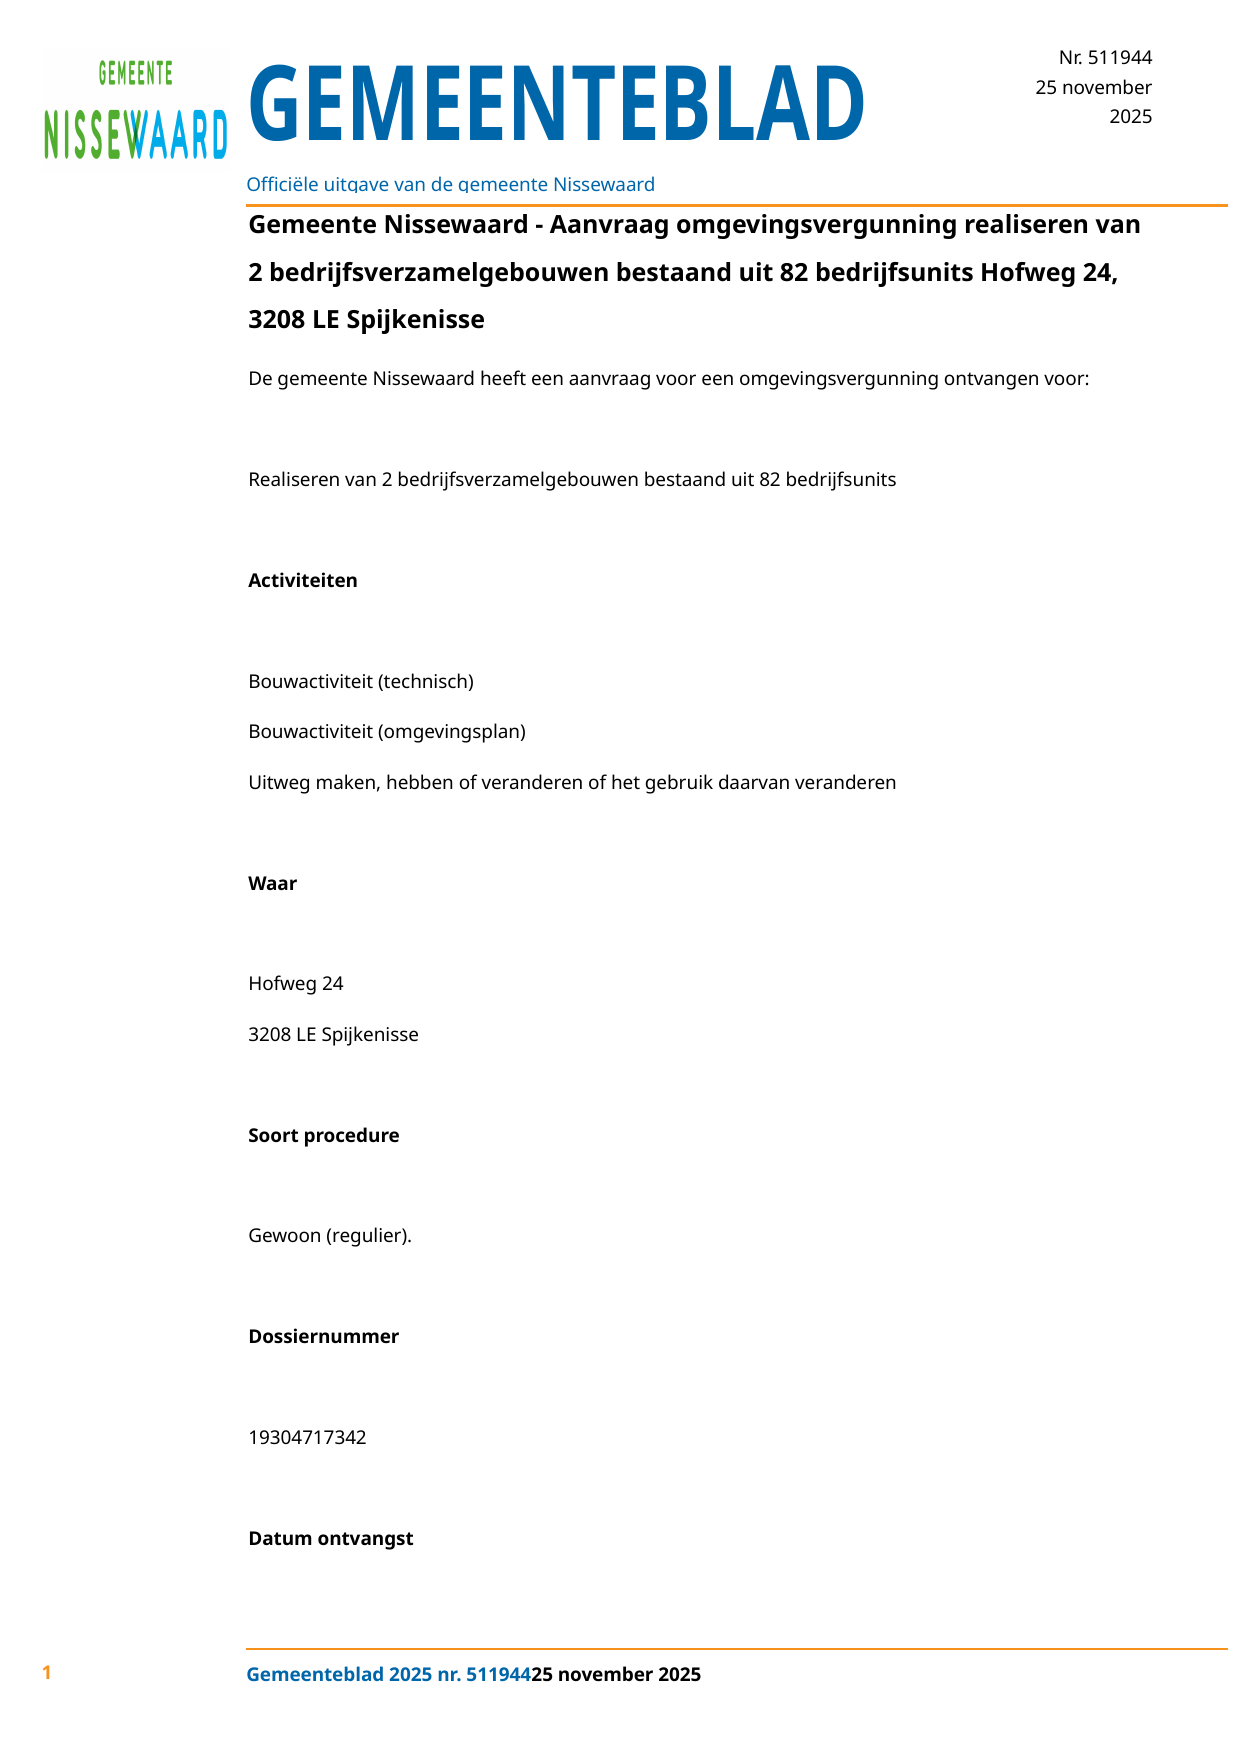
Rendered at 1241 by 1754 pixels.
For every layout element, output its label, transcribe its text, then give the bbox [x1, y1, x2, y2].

text Soort procedure [248, 1122, 1152, 1147]
text Activiteiten [248, 567, 1152, 593]
text Realiseren van 2 bedrijfsverzamelgebouwen bestaand uit 82 bedrijfsunits [248, 466, 1152, 492]
text 3208 LE Spijkenisse [248, 1021, 1152, 1047]
text Waar [248, 870, 1152, 895]
text 19304717342 [248, 1424, 1152, 1450]
text Bouwactiviteit (omgevingsplan) [248, 718, 1152, 744]
text Gewoon (regulier). [248, 1223, 1152, 1248]
text De gemeente Nissewaard heeft een aanvraag voor een omgevingsvergunning ontvangen voor: [248, 366, 1152, 391]
text Uitweg maken, hebben of veranderen of het gebruik daarvan veranderen [248, 769, 1152, 794]
text Datum ontvangst [248, 1525, 1152, 1551]
text Bouwactiviteit (technisch) [248, 668, 1152, 694]
text Dossiernummer [248, 1323, 1152, 1349]
picture [41, 47, 231, 172]
text Gemeente Nissewaard - Aanvraag omgevingsvergunning realiseren van 2 bedrijfsverzamelgebouwen bestaand uit 82 bedrijfsunits Hofweg 24, 3208 LE Spijkenisse [248, 207, 1152, 336]
text Hofweg 24 [248, 971, 1152, 996]
